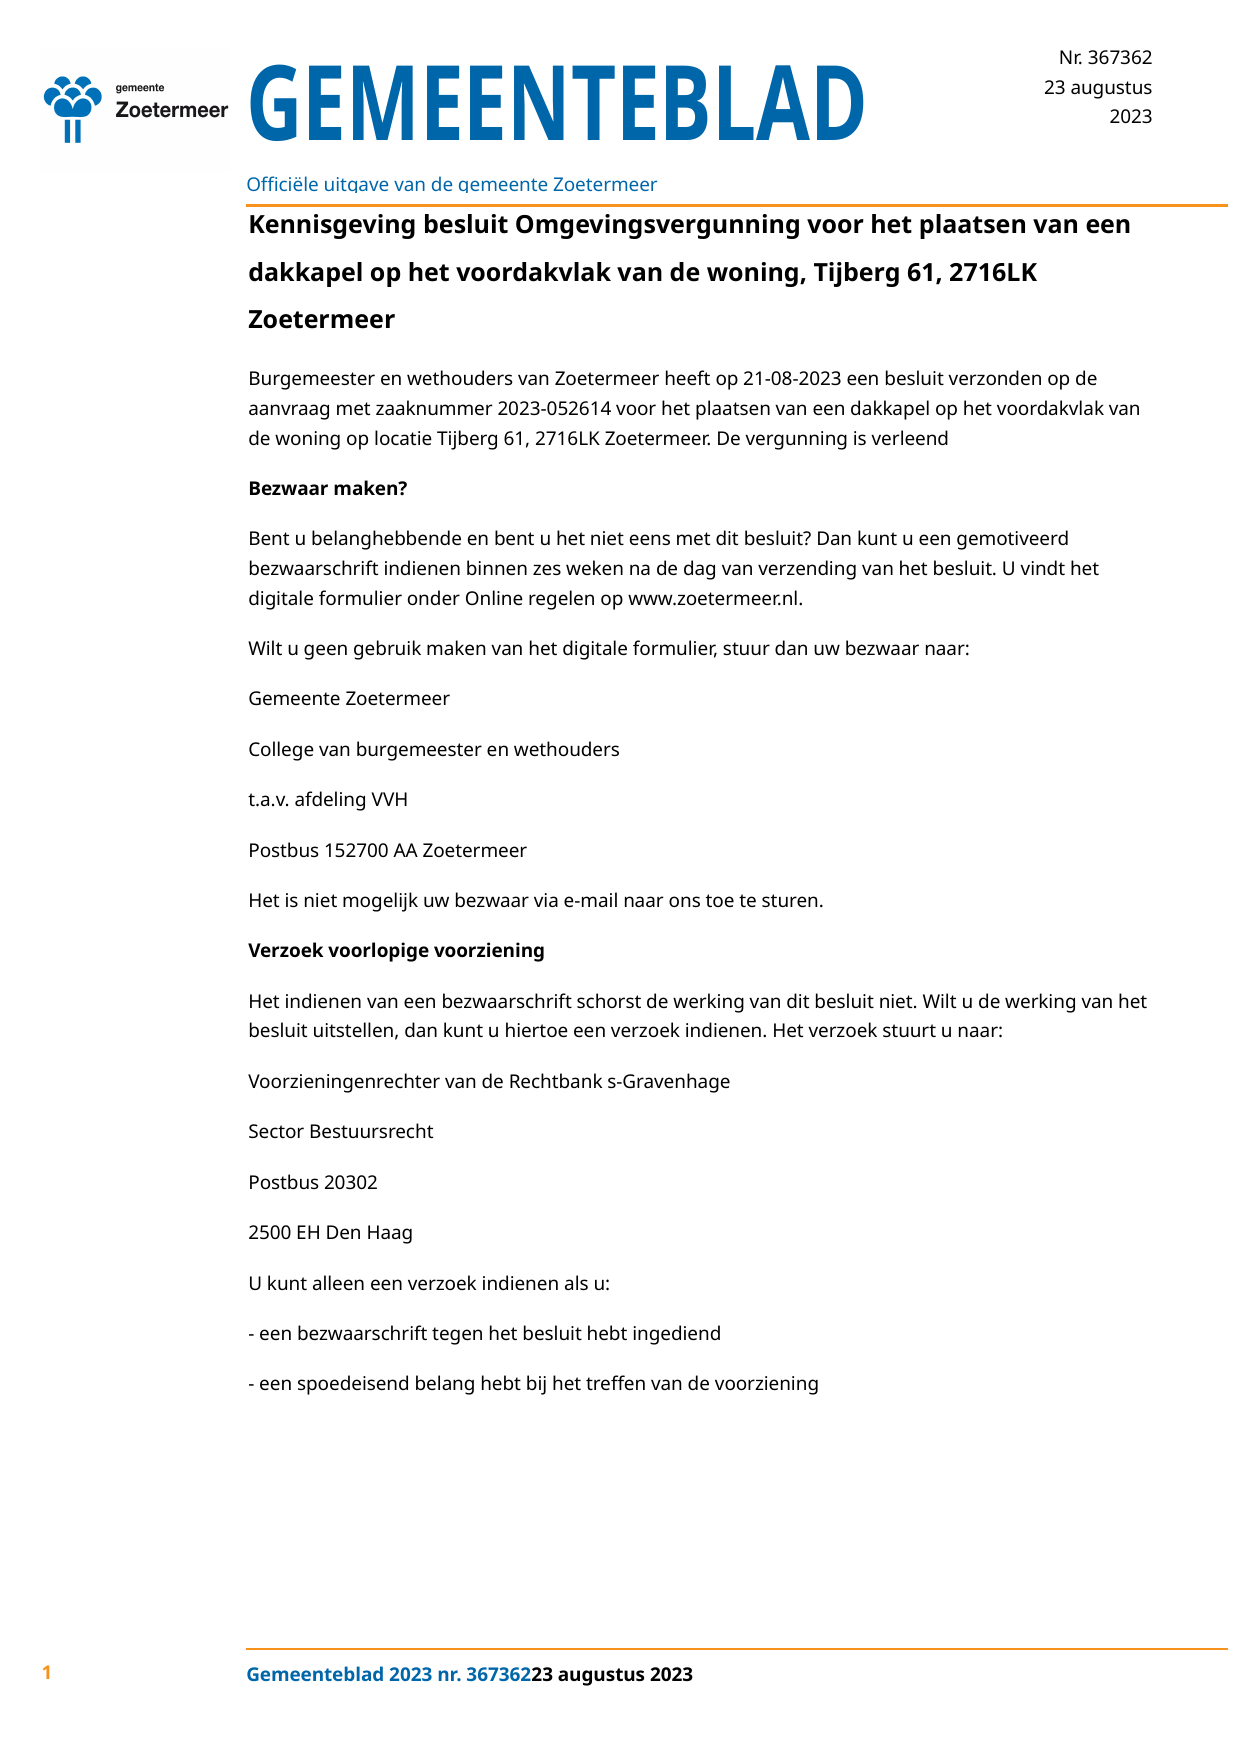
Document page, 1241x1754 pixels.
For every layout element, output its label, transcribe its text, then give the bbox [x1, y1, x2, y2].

text Bent u belanghebbende en bent u het niet eens met dit besluit? Dan kunt u een gemotiveerd bezwaarschrift indienen binnen zes weken na de dag van verzending van het besluit. U vindt het digitale formulier onder Online regelen op www.zoetermeer.nl. [248, 526, 1152, 610]
picture [41, 47, 231, 172]
text - een spoedeisend belang hebt bij het treffen van de voorziening [248, 1371, 1152, 1396]
text Kennisgeving besluit Omgevingsvergunning voor het plaatsen van een dakkapel op het voordakvlak van de woning, Tijberg 61, 2716LK Zoetermeer [248, 207, 1152, 336]
text Verzoek voorlopige voorziening [248, 938, 1152, 963]
text Burgemeester en wethouders van Zoetermeer heeft op 21-08-2023 een besluit verzonden op de aanvraag met zaaknummer 2023-052614 voor het plaatsen van een dakkapel op het voordakvlak van de woning op locatie Tijberg 61, 2716LK Zoetermeer. De vergunning is verleend [248, 366, 1152, 450]
text College van burgemeester en wethouders [248, 736, 1152, 762]
text Het indienen van een bezwaarschrift schorst de werking van dit besluit niet. Wilt u de werking van het besluit uitstellen, dan kunt u hiertoe een verzoek indienen. Het verzoek stuurt u naar: [248, 988, 1152, 1043]
text Het is niet mogelijk uw bezwaar via e-mail naar ons toe te sturen. [248, 887, 1152, 913]
text U kunt alleen een verzoek indienen als u: [248, 1270, 1152, 1295]
text Postbus 20302 [248, 1169, 1152, 1194]
text t.a.v. afdeling VVH [248, 786, 1152, 812]
text Sector Bestuursrecht [248, 1118, 1152, 1144]
text Postbus 152700 AA Zoetermeer [248, 837, 1152, 862]
text Bezwaar maken? [248, 475, 1152, 501]
text Voorzieningenrechter van de Rechtbank s-Gravenhage [248, 1068, 1152, 1094]
text - een bezwaarschrift tegen het besluit hebt ingediend [248, 1320, 1152, 1346]
text Gemeente Zoetermeer [248, 686, 1152, 711]
text Wilt u geen gebruik maken van het digitale formulier, stuur dan uw bezwaar naar: [248, 635, 1152, 661]
text 2500 EH Den Haag [248, 1219, 1152, 1245]
